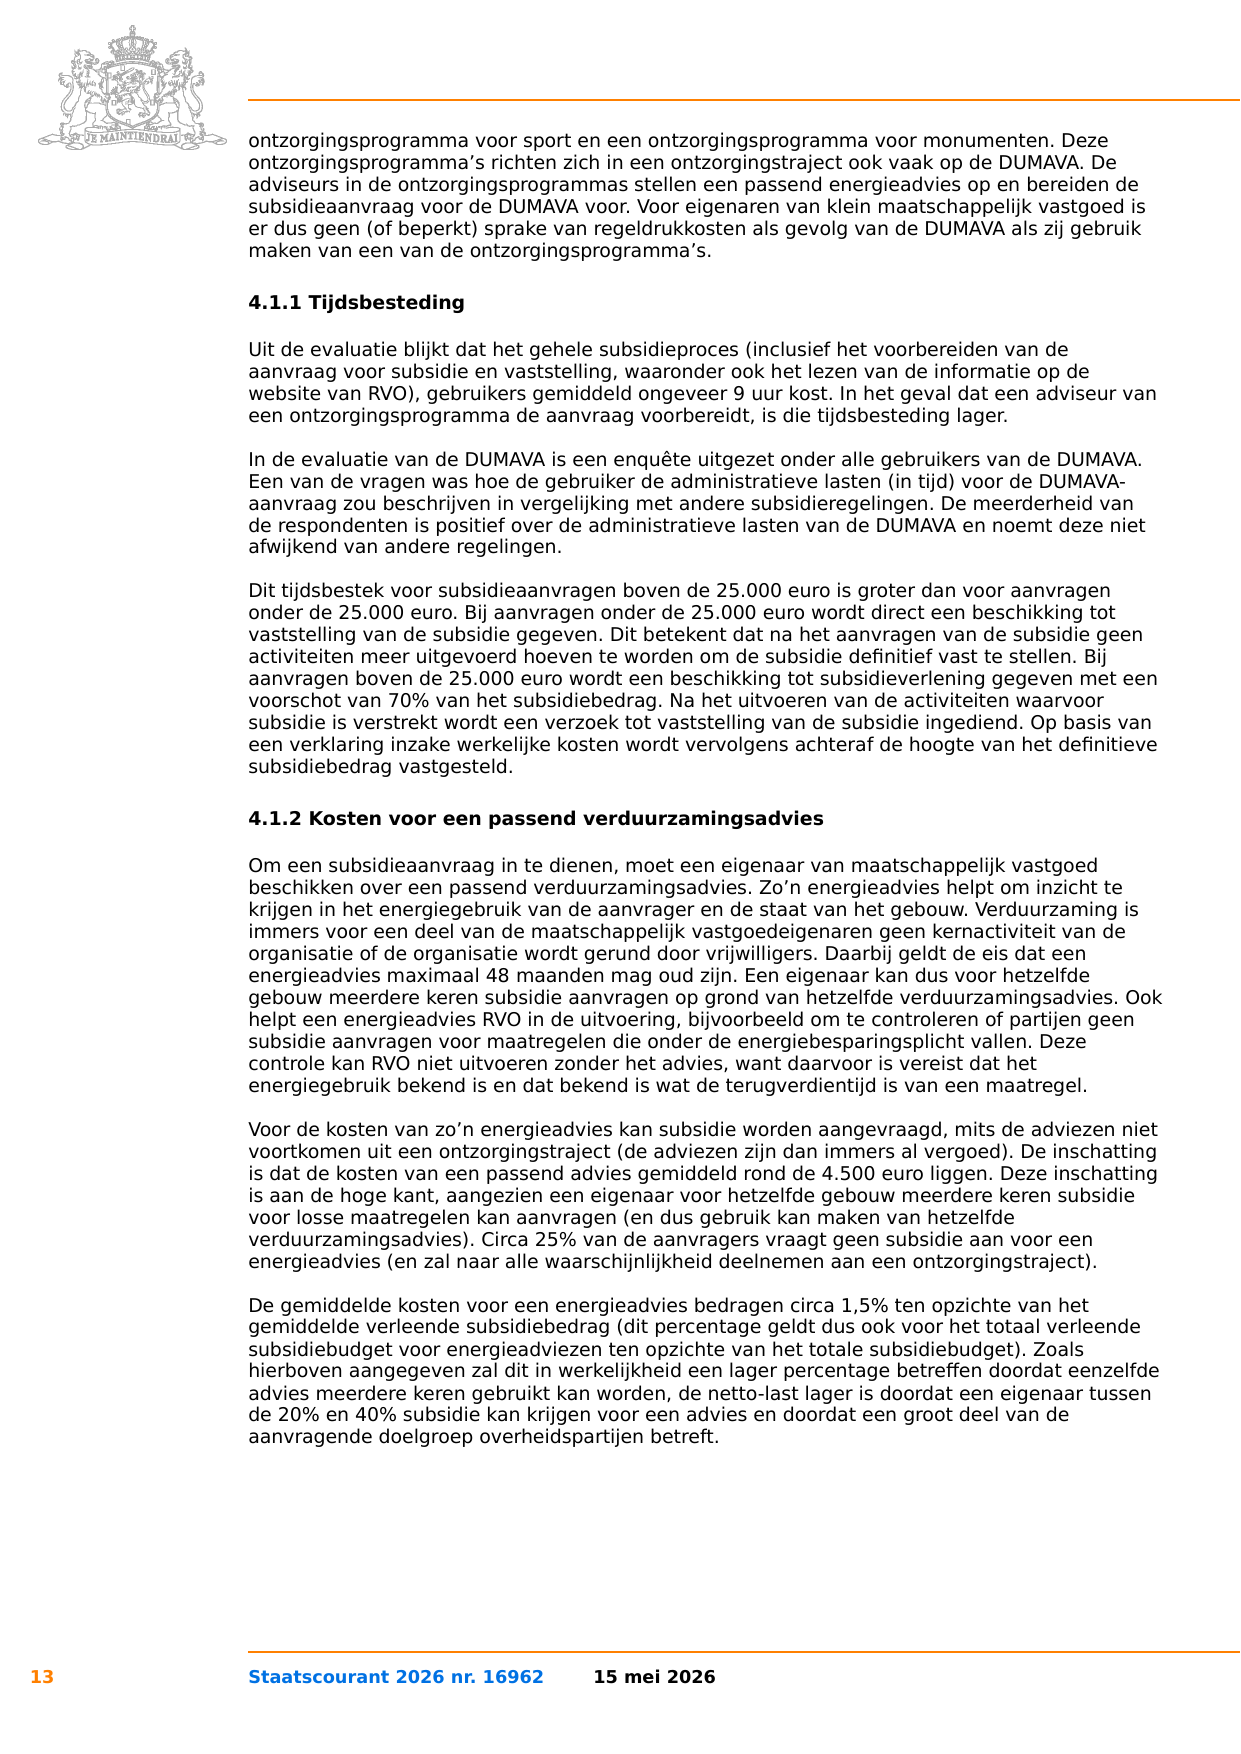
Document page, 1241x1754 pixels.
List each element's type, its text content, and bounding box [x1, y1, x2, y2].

text Voor de kosten van zo’n energieadvies kan subsidie worden aangevraagd, mits de adviezen niet voortkomen uit een ontzorgingstraject (de adviezen zijn dan immers al vergoed). De inschatting is dat de kosten van een passend advies gemiddeld rond de 4.500 euro liggen. Deze inschatting is aan de hoge kant, aangezien een eigenaar voor hetzelfde gebouw meerdere keren subsidie voor losse maatregelen kan aanvragen (en dus gebruik kan maken van hetzelfde verduurzamingsadvies). Circa 25% van de aanvragers vraagt geen subsidie aan voor een energieadvies (en zal naar alle waarschijnlijkheid deelnemen aan een ontzorgingstraject). [248, 1119, 1163, 1273]
subtitle 4.1.2 Kosten voor een passend verduurzamingsadvies [248, 808, 1163, 830]
text Dit tijdsbestek voor subsidieaanvragen boven de 25.000 euro is groter dan voor aanvragen onder de 25.000 euro. Bij aanvragen onder de 25.000 euro wordt direct een beschikking tot vaststelling van de subsidie gegeven. Dit betekent dat na het aanvragen van de subsidie geen activiteiten meer uitgevoerd hoeven te worden om de subsidie definitief vast te stellen. Bij aanvragen boven de 25.000 euro wordt een beschikking tot subsidieverlening gegeven met een voorschot van 70% van het subsidiebedrag. Na het uitvoeren van de activiteiten waarvoor subsidie is verstrekt wordt een verzoek tot vaststelling van de subsidie ingediend. Op basis van een verklaring inzake werkelijke kosten wordt vervolgens achteraf de hoogte van het definitieve subsidiebedrag vastgesteld. [248, 580, 1163, 778]
picture [38, 25, 227, 150]
text Uit de evaluatie blijkt dat het gehele subsidieproces (inclusief het voorbereiden van de aanvraag voor subsidie en vaststelling, waaronder ook het lezen van de informatie op de website van RVO), gebruikers gemiddeld ongeveer 9 uur kost. In het geval dat een adviseur van een ontzorgingsprogramma de aanvraag voorbereidt, is die tijdsbesteding lager. [248, 339, 1163, 427]
subtitle 4.1.1 Tijdsbesteding [248, 292, 1163, 314]
text De gemiddelde kosten voor een energieadvies bedragen circa 1,5% ten opzichte van het gemiddelde verleende subsidiebedrag (dit percentage geldt dus ook voor het totaal verleende subsidiebudget voor energieadviezen ten opzichte van het totale subsidiebudget). Zoals hierboven aangegeven zal dit in werkelijkheid een lager percentage betreffen doordat eenzelfde advies meerdere keren gebruikt kan worden, de netto-last lager is doordat een eigenaar tussen de 20% en 40% subsidie kan krijgen voor een advies en doordat een groot deel van de aanvragende doelgroep overheidspartijen betreft. [248, 1294, 1163, 1448]
text In de evaluatie van de DUMAVA is een enquête uitgezet onder alle gebruikers van de DUMAVA. Een van de vragen was hoe de gebruiker de administratieve lasten (in tijd) voor de DUMAVA-aanvraag zou beschrijven in vergelijking met andere subsidieregelingen. De meerderheid van de respondenten is positief over de administratieve lasten van de DUMAVA en noemt deze niet afwijkend van andere regelingen. [248, 448, 1163, 558]
text Om een subsidieaanvraag in te dienen, moet een eigenaar van maatschappelijk vastgoed beschikken over een passend verduurzamingsadvies. Zo’n energieadvies helpt om inzicht te krijgen in het energiegebruik van de aanvrager en de staat van het gebouw. Verduurzaming is immers voor een deel van de maatschappelijk vastgoedeigenaren geen kernactiviteit van de organisatie of de organisatie wordt gerund door vrijwilligers. Daarbij geldt de eis dat een energieadvies maximaal 48 maanden mag oud zijn. Een eigenaar kan dus voor hetzelfde gebouw meerdere keren subsidie aanvragen op grond van hetzelfde verduurzamingsadvies. Ook helpt een energieadvies RVO in de uitvoering, bijvoorbeeld om te controleren of partijen geen subsidie aanvragen voor maatregelen die onder de energiebesparingsplicht vallen. Deze controle kan RVO niet uitvoeren zonder het advies, want daarvoor is vereist dat het energiegebruik bekend is en dat bekend is wat de terugverdientijd is van een maatregel. [248, 855, 1163, 1097]
text ontzorgingsprogramma voor sport en een ontzorgingsprogramma voor monumenten. Deze ontzorgingsprogramma’s richten zich in een ontzorgingstraject ook vaak op de DUMAVA. De adviseurs in de ontzorgingsprogrammas stellen een passend energieadvies op en bereiden de subsidieaanvraag voor de DUMAVA voor. Voor eigenaren van klein maatschappelijk vastgoed is er dus geen (of beperkt) sprake van regeldrukkosten als gevolg van de DUMAVA als zij gebruik maken van een van de ontzorgingsprogramma’s. [248, 130, 1163, 262]
